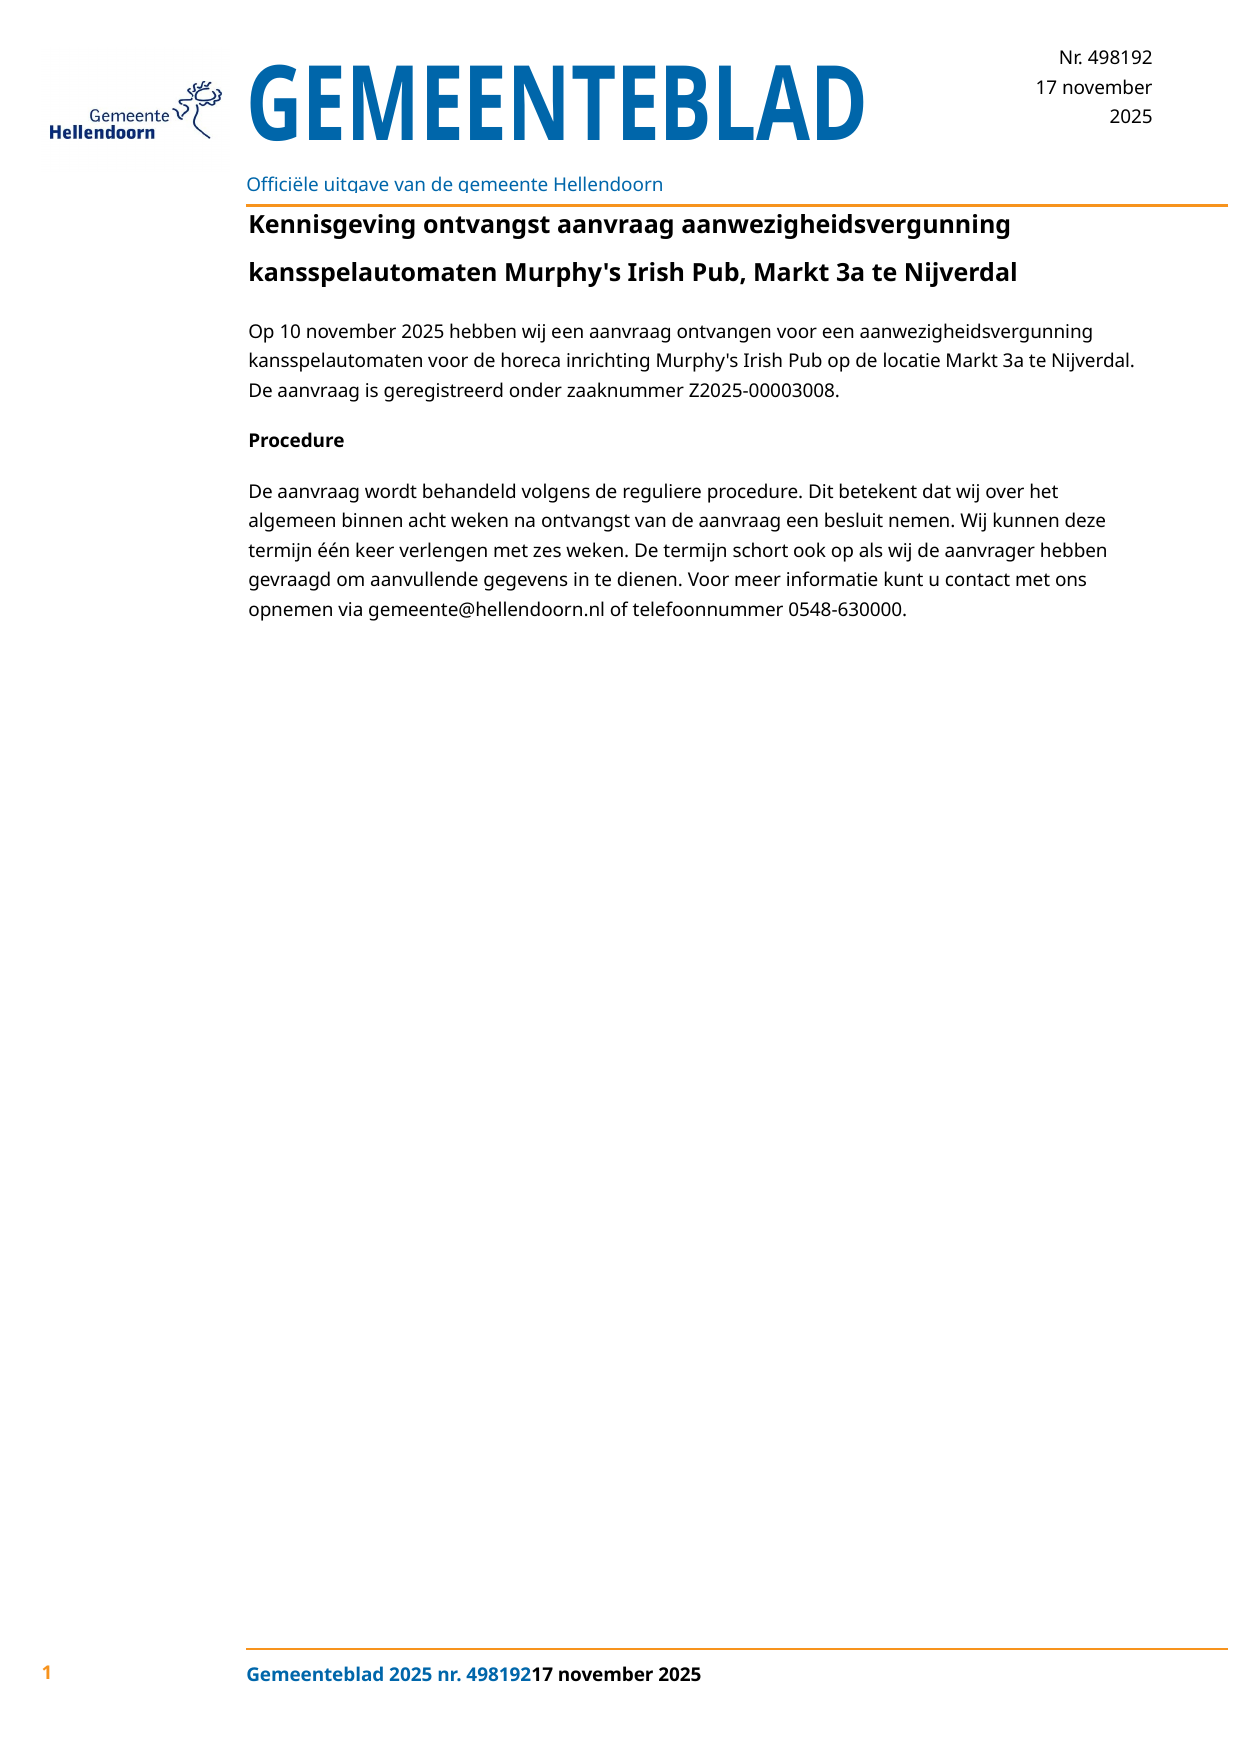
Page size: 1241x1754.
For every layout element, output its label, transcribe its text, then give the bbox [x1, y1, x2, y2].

text De aanvraag wordt behandeld volgens de reguliere procedure. Dit betekent dat wij over het algemeen binnen acht weken na ontvangst van de aanvraag een besluit nemen. Wij kunnen deze termijn één keer verlengen met zes weken. De termijn schort ook op als wij de aanvrager hebben gevraagd om aanvullende gegevens in te dienen. Voor meer informatie kunt u contact met ons opnemen via gemeente@hellendoorn.nl of telefoonnummer 0548-630000. [248, 478, 1152, 622]
text Op 10 november 2025 hebben wij een aanvraag ontvangen voor een aanwezigheidsvergunning kansspelautomaten voor de horeca inrichting Murphy's Irish Pub op de locatie Markt 3a te Nijverdal. De aanvraag is geregistreerd onder zaaknummer Z2025-00003008. [248, 318, 1152, 403]
picture [41, 47, 231, 172]
text Kennisgeving ontvangst aanvraag aanwezigheidsvergunning kansspelautomaten Murphy's Irish Pub, Markt 3a te Nijverdal [248, 207, 1152, 288]
text Procedure [248, 427, 1152, 453]
